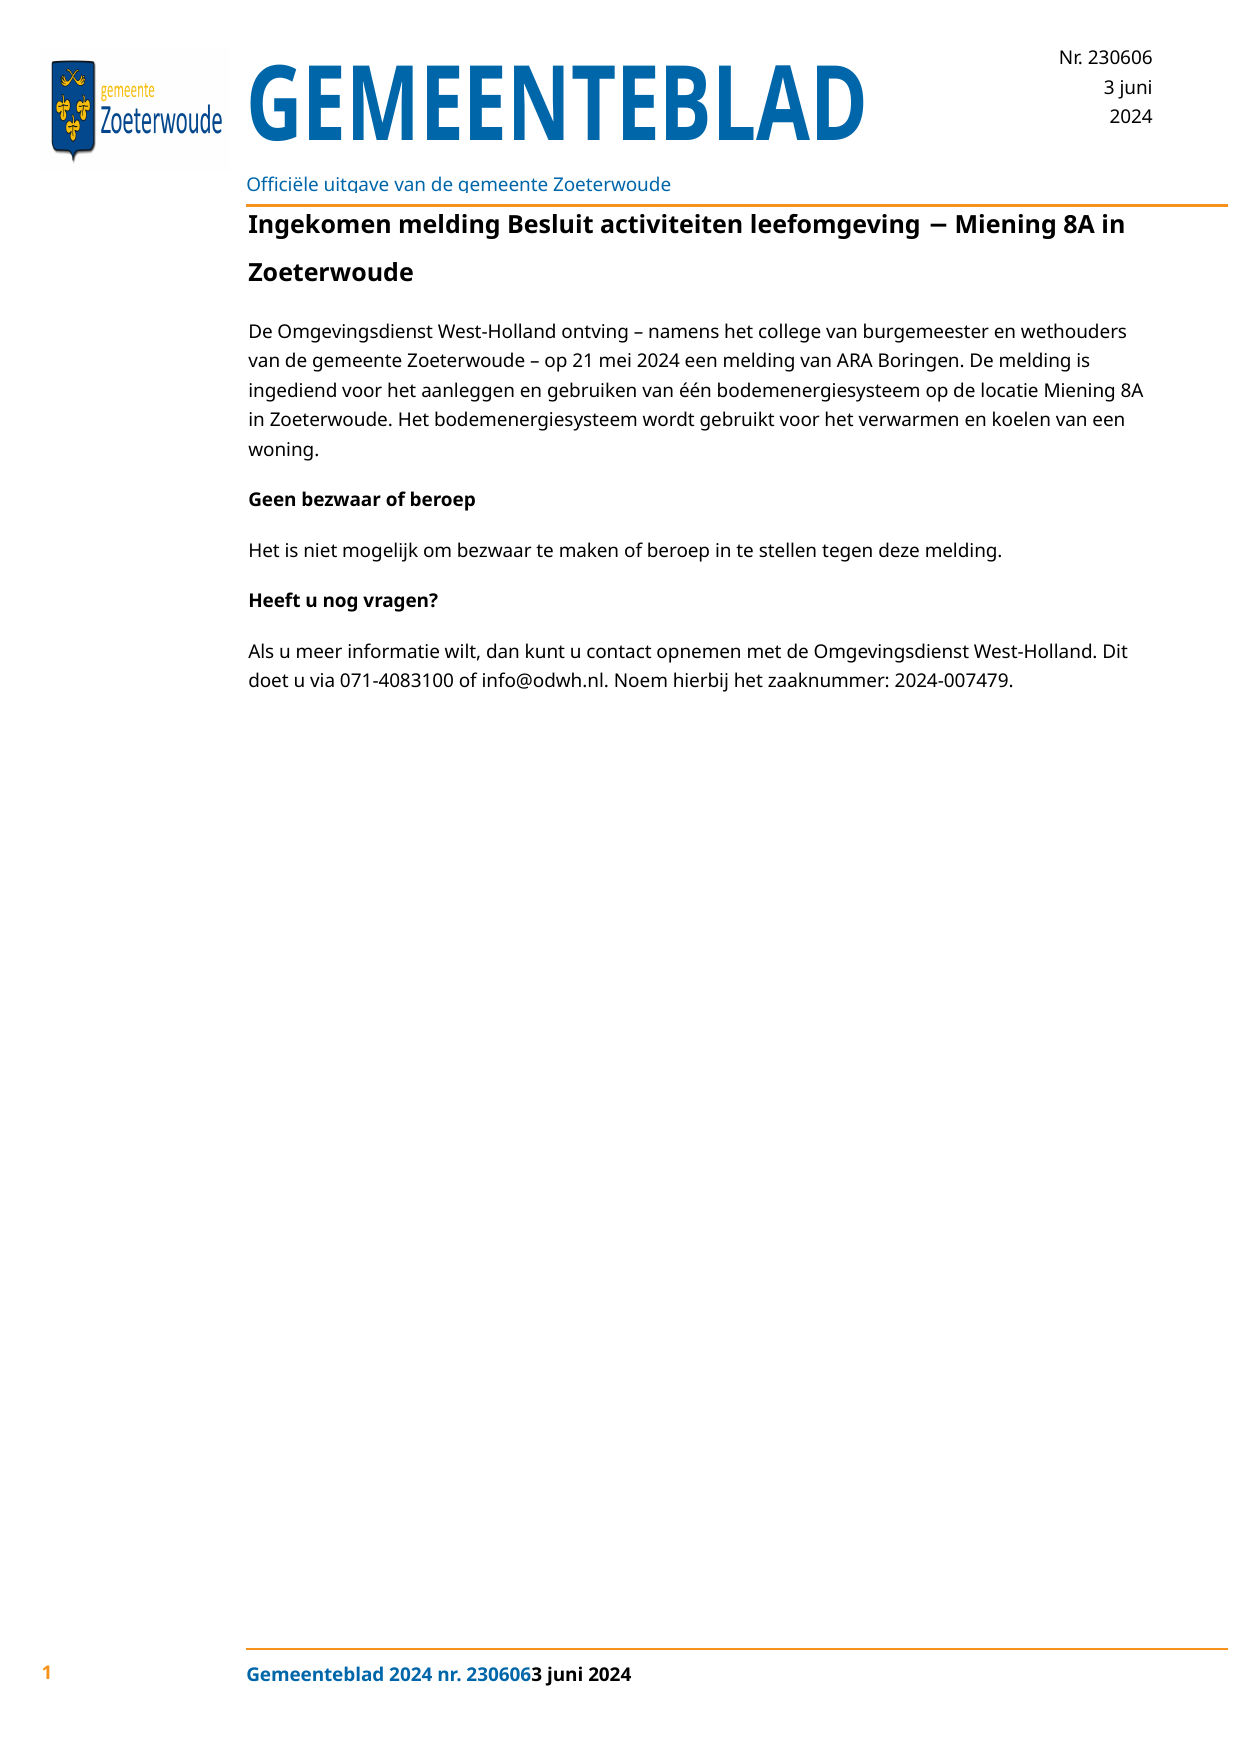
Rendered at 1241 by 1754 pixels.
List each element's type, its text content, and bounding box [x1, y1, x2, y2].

text Als u meer informatie wilt, dan kunt u contact opnemen met de Omgevingsdienst West-Holland. Dit doet u via 071‑4083100 of info@odwh.nl. Noem hierbij het zaaknummer: 2024-007479. [248, 638, 1152, 693]
text Geen bezwaar of beroep [248, 487, 1152, 512]
text Ingekomen melding Besluit activiteiten leefomgeving − Miening 8A in Zoeterwoude [248, 207, 1152, 288]
text Heeft u nog vragen? [248, 587, 1152, 613]
text Het is niet mogelijk om bezwaar te maken of beroep in te stellen tegen deze melding. [248, 537, 1152, 563]
picture [41, 47, 231, 172]
text De Omgevingsdienst West-Holland ontving – namens het college van burgemeester en wethouders van de gemeente Zoeterwoude – op 21 mei 2024 een melding van ARA Boringen. De melding is ingediend voor het aanleggen en gebruiken van één bodemenergiesysteem op de locatie Miening 8A in Zoeterwoude. Het bodemenergiesysteem wordt gebruikt voor het verwarmen en koelen van een woning. [248, 318, 1152, 462]
